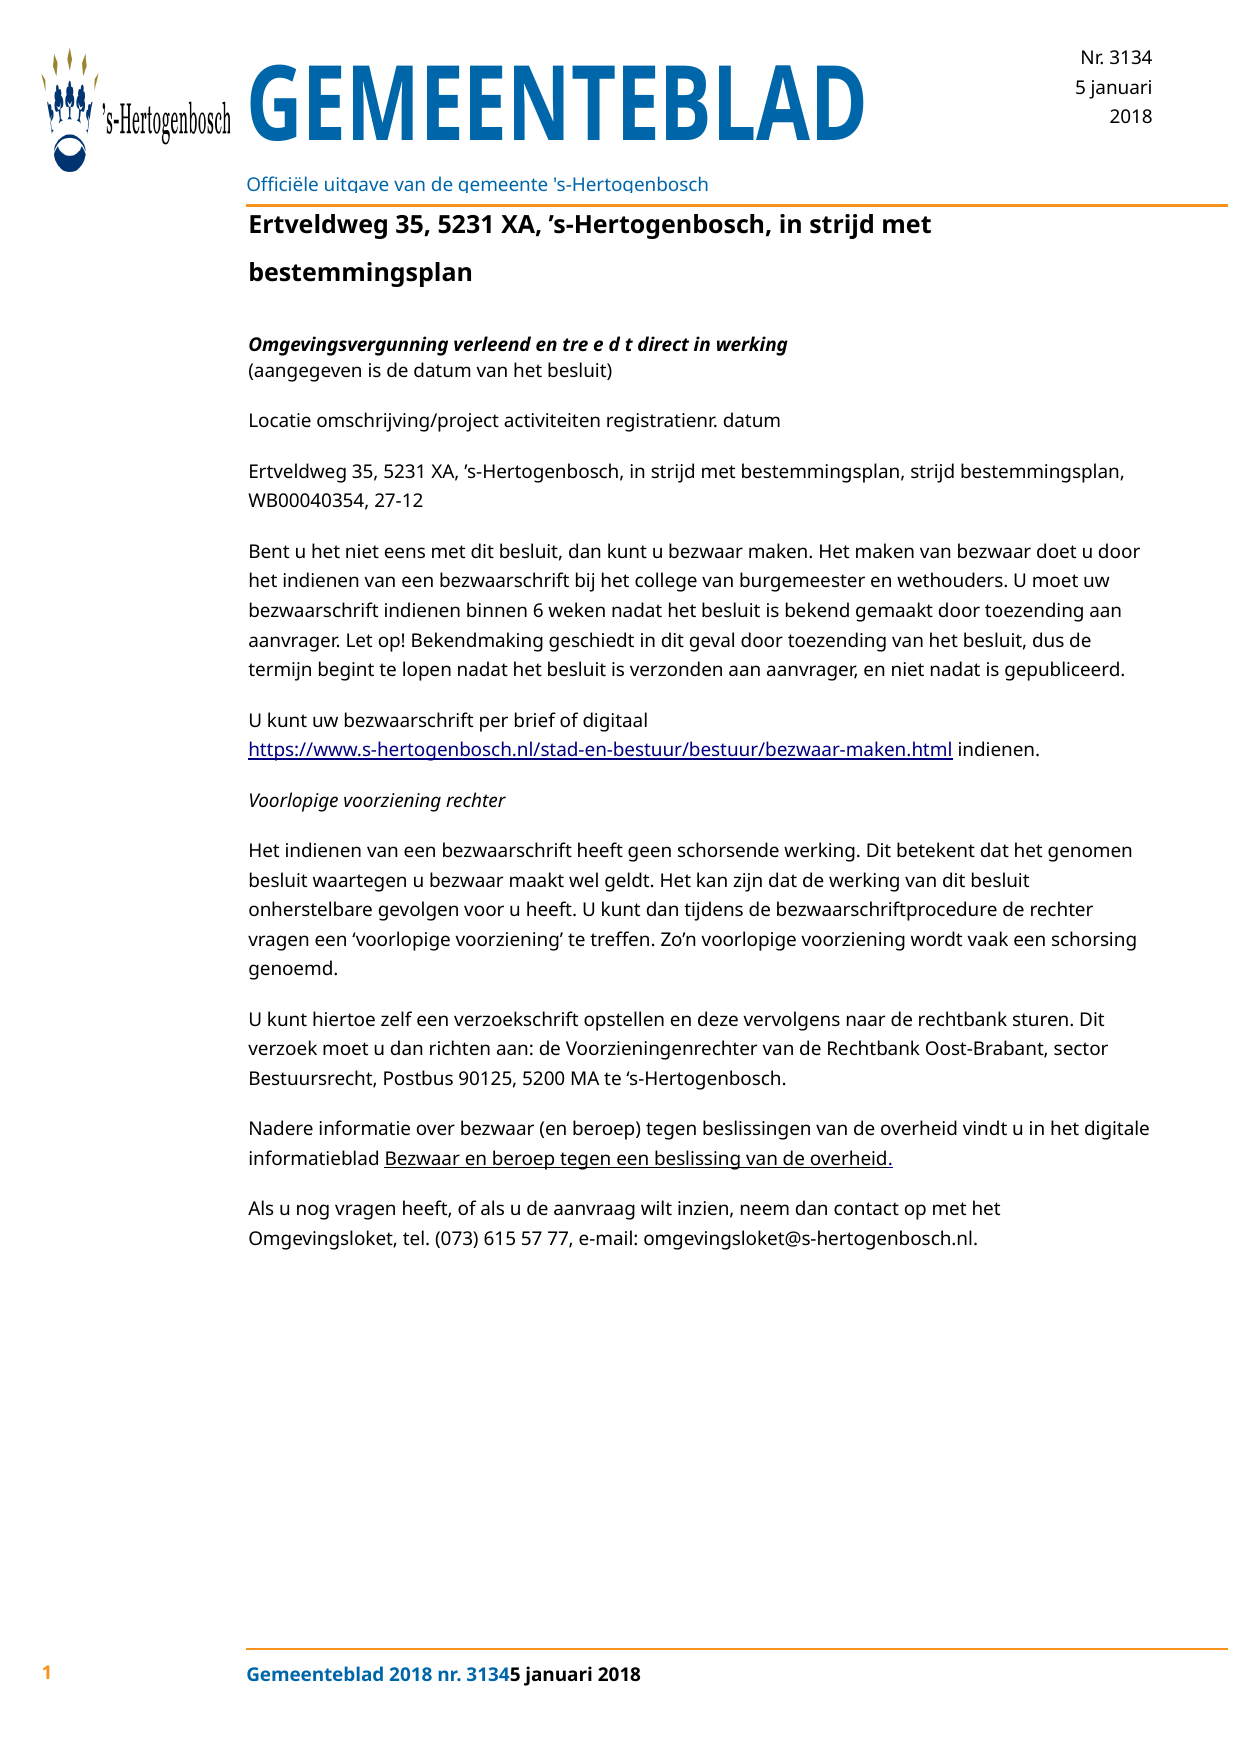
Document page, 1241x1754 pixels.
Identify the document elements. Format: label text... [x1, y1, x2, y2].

text U kunt hiertoe zelf een verzoekschrift opstellen en deze vervolgens naar de rechtbank sturen. Dit verzoek moet u dan richten aan: de Voorzieningenrechter van de Rechtbank Oost-Brabant, sector Bestuursrecht, Postbus 90125, 5200 MA te ‘s-Hertogenbosch. [248, 1006, 1152, 1091]
text Locatie omschrijving/project activiteiten registratienr. datum [248, 408, 1152, 433]
text U kunt uw bezwaarschrift per brief of digitaal https://www.s-hertogenbosch.nl/stad-en-bestuur/bestuur/bezwaar-maken.html indienen. [248, 707, 1152, 762]
text (aangegeven is de datum van het besluit) [248, 357, 1152, 383]
picture [41, 47, 231, 172]
text Het indienen van een bezwaarschrift heeft geen schorsende werking. Dit betekent dat het genomen besluit waartegen u bezwaar maakt wel geldt. Het kan zijn dat de werking van dit besluit onherstelbare gevolgen voor u heeft. U kunt dan tijdens de bezwaarschriftprocedure de rechter vragen een ‘voorlopige voorziening’ te treffen. Zo’n voorlopige voorziening wordt vaak een schorsing genoemd. [248, 837, 1152, 981]
text Voorlopige voorziening rechter [248, 787, 1152, 812]
text Ertveldweg 35, 5231 XA, ’s-Hertogenbosch, in strijd met bestemmingsplan, strijd bestemmingsplan, WB00040354, 27-12 [248, 458, 1152, 513]
text Bent u het niet eens met dit besluit, dan kunt u bezwaar maken. Het maken van bezwaar doet u door het indienen van een bezwaarschrift bij het college van burgemeester en wethouders. U moet uw bezwaarschrift indienen binnen 6 weken nadat het besluit is bekend gemaakt door toezending aan aanvrager. Let op! Bekendmaking geschiedt in dit geval door toezending van het besluit, dus de termijn begint te lopen nadat het besluit is verzonden aan aanvrager, en niet nadat is gepubliceerd. [248, 538, 1152, 682]
text Als u nog vragen heeft, of als u de aanvraag wilt inzien, neem dan contact op met het Omgevingsloket, tel. (073) 615 57 77, e-mail: omgevingsloket@s-hertogenbosch.nl. [248, 1196, 1152, 1251]
text Nadere informatie over bezwaar (en beroep) tegen beslissingen van de overheid vindt u in het digitale informatieblad Bezwaar en beroep tegen een beslissing van de overheid. [248, 1116, 1152, 1171]
text Omgevingsvergunning verleend en tre e d t direct in werking [248, 331, 1152, 357]
text Ertveldweg 35, 5231 XA, ’s-Hertogenbosch, in strijd met bestemmingsplan [248, 207, 1152, 288]
